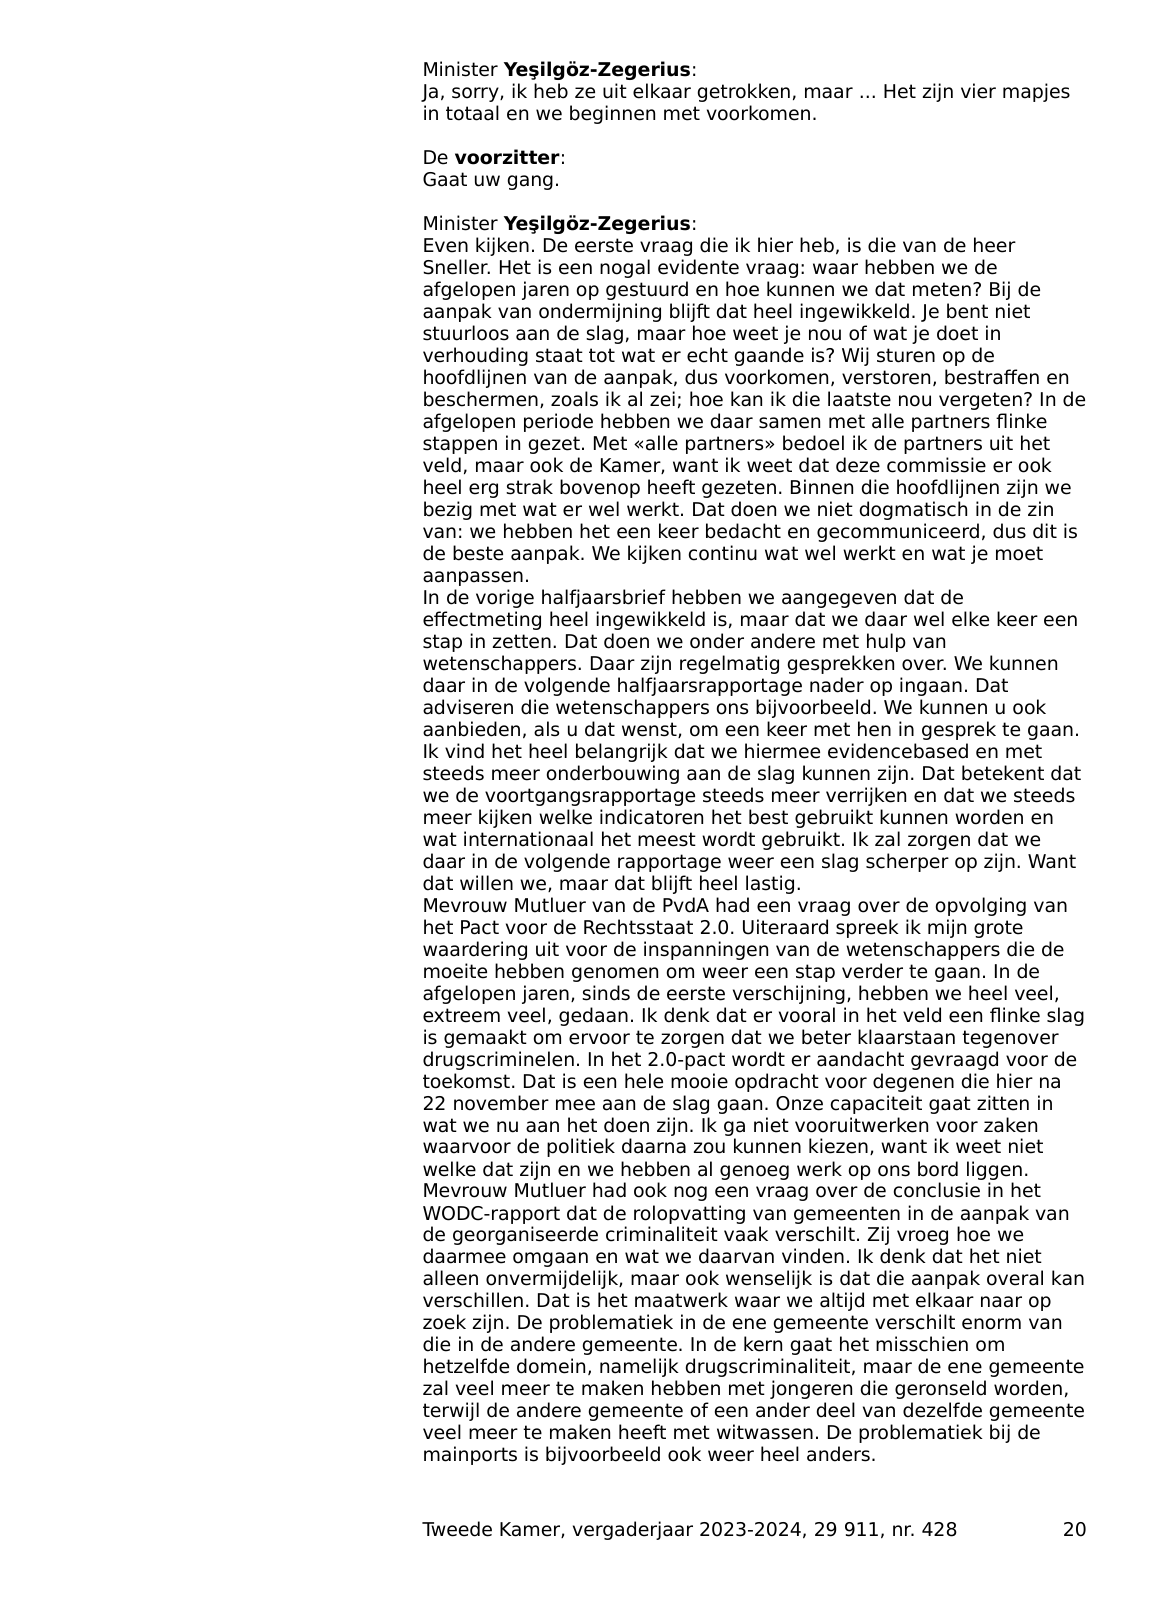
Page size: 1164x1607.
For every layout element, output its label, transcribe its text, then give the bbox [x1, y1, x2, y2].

text De voorzitter: [422, 147, 1087, 169]
text Minister Yeşilgöz-Zegerius: [422, 213, 1087, 235]
text Mevrouw Mutluer had ook nog een vraag over de conclusie in het WODC-rapport dat de rolopvatting van gemeenten in de aanpak van de georganiseerde criminaliteit vaak verschilt. Zij vroeg hoe we daarmee omgaan en wat we daarvan vinden. Ik denk dat het niet alleen onvermijdelijk, maar ook wenselijk is dat die aanpak overal kan verschillen. Dat is het maatwerk waar we altijd met elkaar naar op zoek zijn. De problematiek in de ene gemeente verschilt enorm van die in de andere gemeente. In de kern gaat het misschien om hetzelfde domein, namelijk drugscriminaliteit, maar de ene gemeente zal veel meer te maken hebben met jongeren die geronseld worden, terwijl de andere gemeente of een ander deel van dezelfde gemeente veel meer te maken heeft met witwassen. De problematiek bij de mainports is bijvoorbeeld ook weer heel anders. [422, 1180, 1087, 1466]
text Even kijken. De eerste vraag die ik hier heb, is die van de heer Sneller. Het is een nogal evidente vraag: waar hebben we de afgelopen jaren op gestuurd en hoe kunnen we dat meten? Bij de aanpak van ondermijning blijft dat heel ingewikkeld. Je bent niet stuurloos aan de slag, maar hoe weet je nou of wat je doet in verhouding staat tot wat er echt gaande is? Wij sturen op de hoofdlijnen van de aanpak, dus voorkomen, verstoren, bestraffen en beschermen, zoals ik al zei; hoe kan ik die laatste nou vergeten? In de afgelopen periode hebben we daar samen met alle partners flinke stappen in gezet. Met «alle partners» bedoel ik de partners uit het veld, maar ook de Kamer, want ik weet dat deze commissie er ook heel erg strak bovenop heeft gezeten. Binnen die hoofdlijnen zijn we bezig met wat er wel werkt. Dat doen we niet dogmatisch in de zin van: we hebben het een keer bedacht en gecommuniceerd, dus dit is de beste aanpak. We kijken continu wat wel werkt en wat je moet aanpassen. [422, 235, 1087, 587]
text Mevrouw Mutluer van de PvdA had een vraag over de opvolging van het Pact voor de Rechtsstaat 2.0. Uiteraard spreek ik mijn grote waardering uit voor de inspanningen van de wetenschappers die de moeite hebben genomen om weer een stap verder te gaan. In de afgelopen jaren, sinds de eerste verschijning, hebben we heel veel, extreem veel, gedaan. Ik denk dat er vooral in het veld een flinke slag is gemaakt om ervoor te zorgen dat we beter klaarstaan tegenover drugscriminelen. In het 2.0-pact wordt er aandacht gevraagd voor de toekomst. Dat is een hele mooie opdracht voor degenen die hier na 22 november mee aan de slag gaan. Onze capaciteit gaat zitten in wat we nu aan het doen zijn. Ik ga niet vooruitwerken voor zaken waarvoor de politiek daarna zou kunnen kiezen, want ik weet niet welke dat zijn en we hebben al genoeg werk op ons bord liggen. [422, 895, 1087, 1180]
text Minister Yeşilgöz-Zegerius: [422, 59, 1087, 81]
text In de vorige halfjaarsbrief hebben we aangegeven dat de effectmeting heel ingewikkeld is, maar dat we daar wel elke keer een stap in zetten. Dat doen we onder andere met hulp van wetenschappers. Daar zijn regelmatig gesprekken over. We kunnen daar in de volgende halfjaarsrapportage nader op ingaan. Dat adviseren die wetenschappers ons bijvoorbeeld. We kunnen u ook aanbieden, als u dat wenst, om een keer met hen in gesprek te gaan. Ik vind het heel belangrijk dat we hiermee evidencebased en met steeds meer onderbouwing aan de slag kunnen zijn. Dat betekent dat we de voortgangsrapportage steeds meer verrijken en dat we steeds meer kijken welke indicatoren het best gebruikt kunnen worden en wat internationaal het meest wordt gebruikt. Ik zal zorgen dat we daar in de volgende rapportage weer een slag scherper op zijn. Want dat willen we, maar dat blijft heel lastig. [422, 587, 1087, 895]
text Ja, sorry, ik heb ze uit elkaar getrokken, maar ... Het zijn vier mapjes in totaal en we beginnen met voorkomen. [422, 81, 1087, 125]
text Gaat uw gang. [422, 169, 1087, 191]
